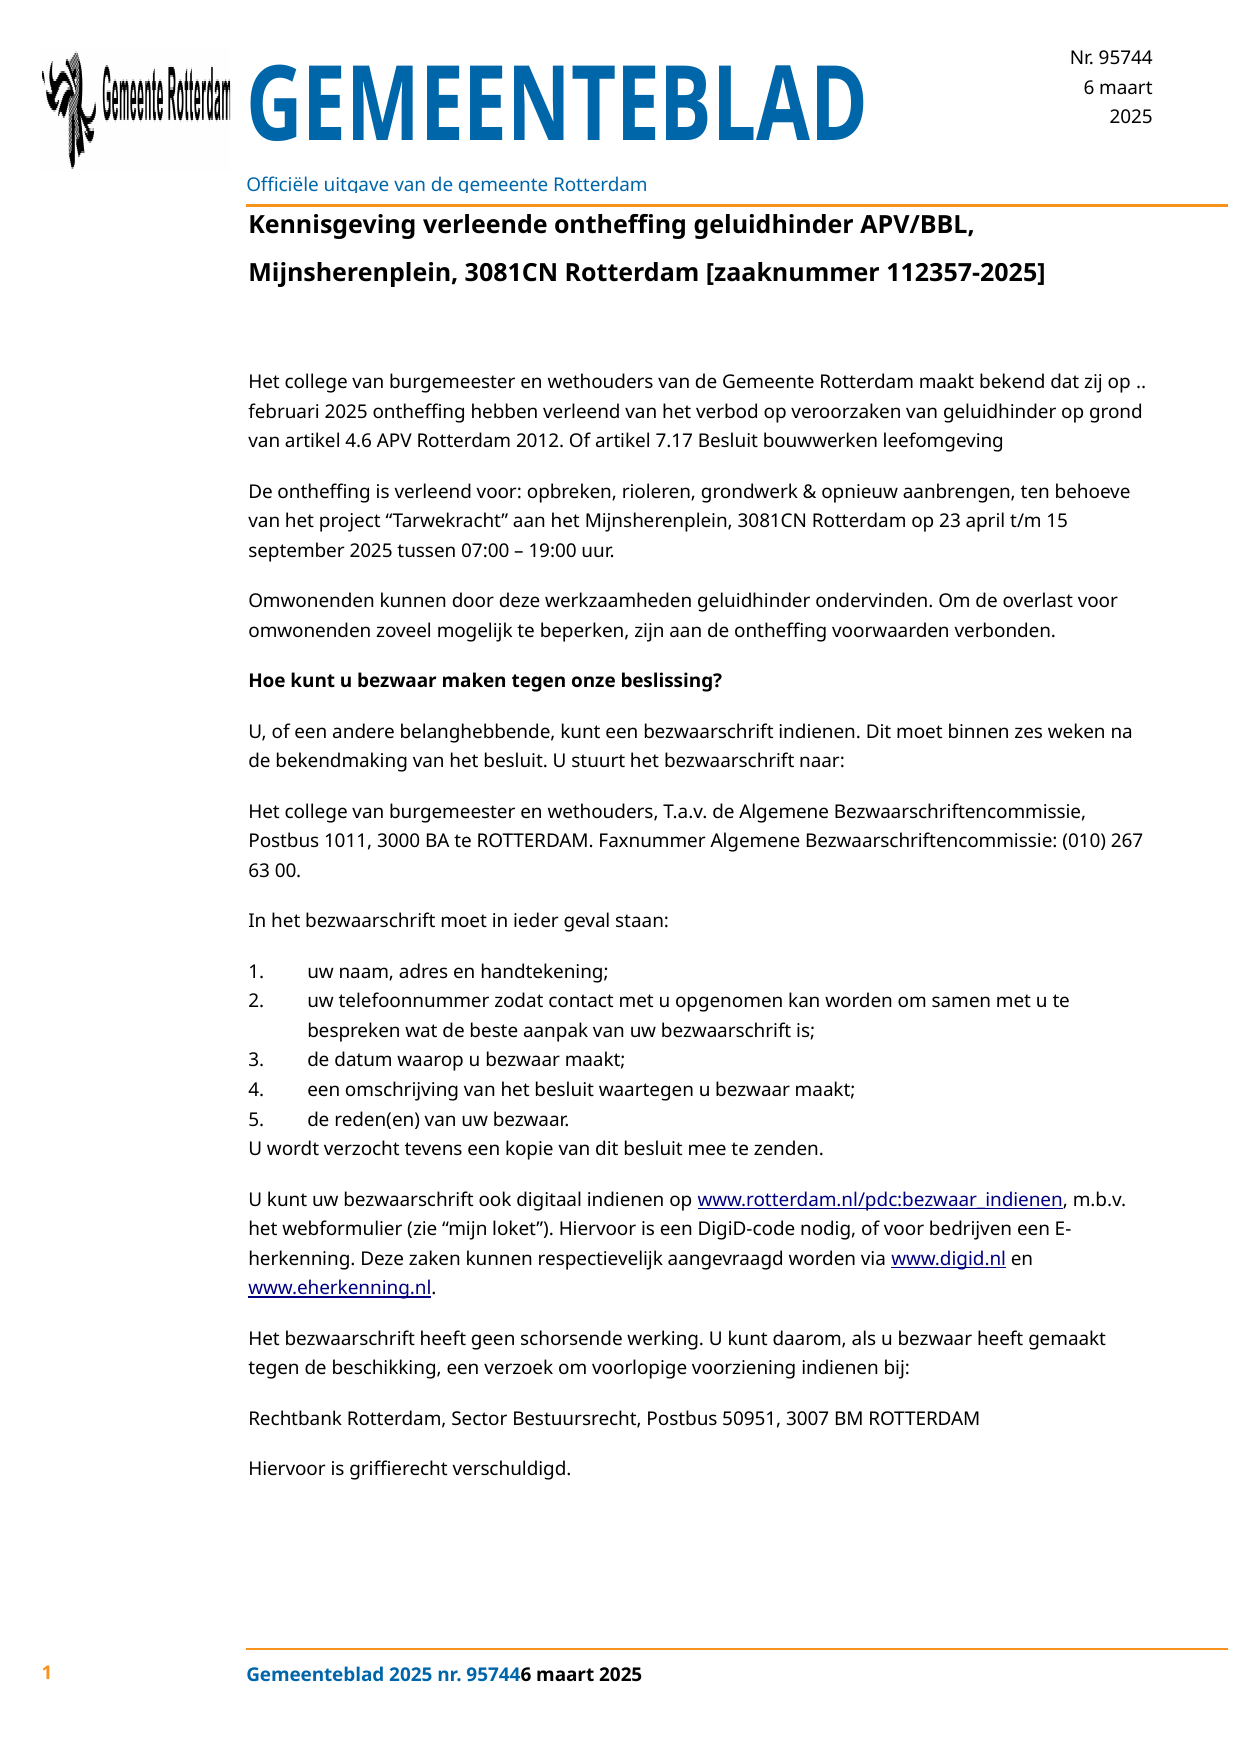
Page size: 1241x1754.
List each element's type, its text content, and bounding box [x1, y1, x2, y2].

text In het bezwaarschrift moet in ieder geval staan: [248, 907, 1152, 933]
list de datum waarop u bezwaar maakt; [248, 1047, 1152, 1072]
list de reden(en) van uw bezwaar. [248, 1106, 1152, 1132]
text Omwonenden kunnen door deze werkzaamheden geluidhinder ondervinden. Om de overlast voor omwonenden zoveel mogelijk te beperken, zijn aan de ontheffing voorwaarden verbonden. [248, 587, 1152, 643]
picture [41, 47, 231, 172]
text De ontheffing is verleend voor: opbreken, rioleren, grondwerk & opnieuw aanbrengen, ten behoeve van het project “Tarwekracht” aan het Mijnsherenplein, 3081CN Rotterdam op 23 april t/m 15 september 2025 tussen 07:00 – 19:00 uur. [248, 478, 1152, 563]
text U kunt uw bezwaarschrift ook digitaal indienen op www.rotterdam.nl/pdc:bezwaar_indienen, m.b.v. het webformulier (zie “mijn loket”). Hiervoor is een DigiD-code nodig, of voor bedrijven een E-herkenning. Deze zaken kunnen respectievelijk aangevraagd worden via www.digid.nl en www.eherkenning.nl. [248, 1186, 1152, 1300]
list uw naam, adres en handtekening; [248, 958, 1152, 984]
text Het college van burgemeester en wethouders, T.a.v. de Algemene Bezwaarschriftencommissie, Postbus 1011, 3000 BA te ROTTERDAM. Faxnummer Algemene Bezwaarschriftencommissie: (010) 267 63 00. [248, 798, 1152, 883]
text U, of een andere belanghebbende, kunt een bezwaarschrift indienen. Dit moet binnen zes weken na de bekendmaking van het besluit. U stuurt het bezwaarschrift naar: [248, 718, 1152, 773]
text Rechtbank Rotterdam, Sector Bestuursrecht, Postbus 50951, 3007 BM ROTTERDAM [248, 1405, 1152, 1431]
text Hiervoor is griffierecht verschuldigd. [248, 1455, 1152, 1481]
text Kennisgeving verleende ontheffing geluidhinder APV/BBL, Mijnsherenplein, 3081CN Rotterdam [zaaknummer 112357-2025] [248, 207, 1152, 288]
list uw telefoonnummer zodat contact met u opgenomen kan worden om samen met u te bespreken wat de beste aanpak van uw bezwaarschrift is; [248, 987, 1152, 1043]
list een omschrijving van het besluit waartegen u bezwaar maakt; [248, 1076, 1152, 1102]
text U wordt verzocht tevens een kopie van dit besluit mee te zenden. [248, 1135, 1152, 1161]
text Het college van burgemeester en wethouders van de Gemeente Rotterdam maakt bekend dat zij op .. februari 2025 ontheffing hebben verleend van het verbod op veroorzaken van geluidhinder op grond van artikel 4.6 APV Rotterdam 2012. Of artikel 7.17 Besluit bouwwerken leefomgeving [248, 368, 1152, 453]
text Het bezwaarschrift heeft geen schorsende werking. U kunt daarom, als u bezwaar heeft gemaakt tegen de beschikking, een verzoek om voorlopige voorziening indienen bij: [248, 1325, 1152, 1380]
text Hoe kunt u bezwaar maken tegen onze beslissing? [248, 667, 1152, 693]
